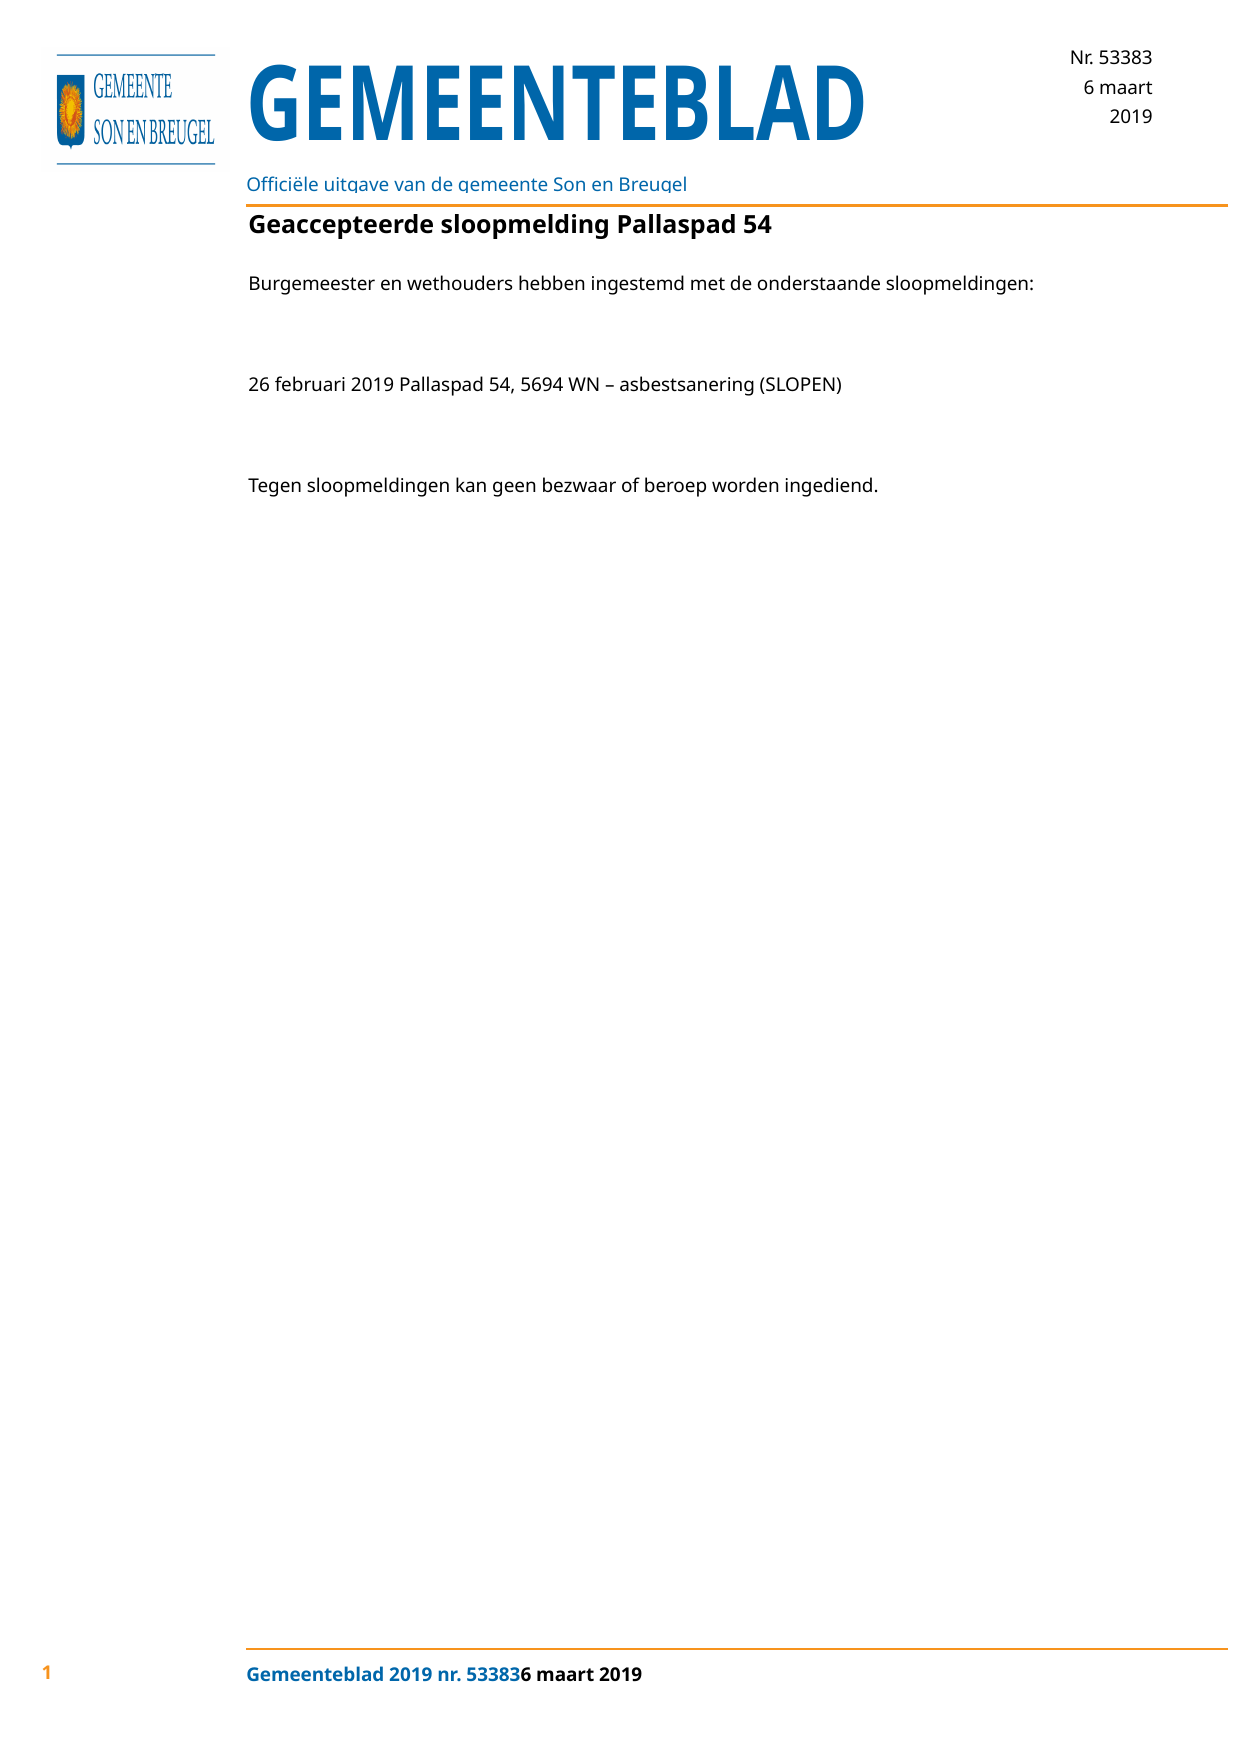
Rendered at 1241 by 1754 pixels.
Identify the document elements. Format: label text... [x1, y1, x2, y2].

picture [41, 47, 231, 172]
text Tegen sloopmeldingen kan geen bezwaar of beroep worden ingediend. [248, 472, 1152, 498]
text Geaccepteerde sloopmelding Pallaspad 54 [248, 207, 1152, 241]
text Burgemeester en wethouders hebben ingestemd met de onderstaande sloopmeldingen: [248, 270, 1152, 296]
text 26 februari 2019 Pallaspad 54, 5694 WN – asbestsanering (SLOPEN) [248, 371, 1152, 397]
